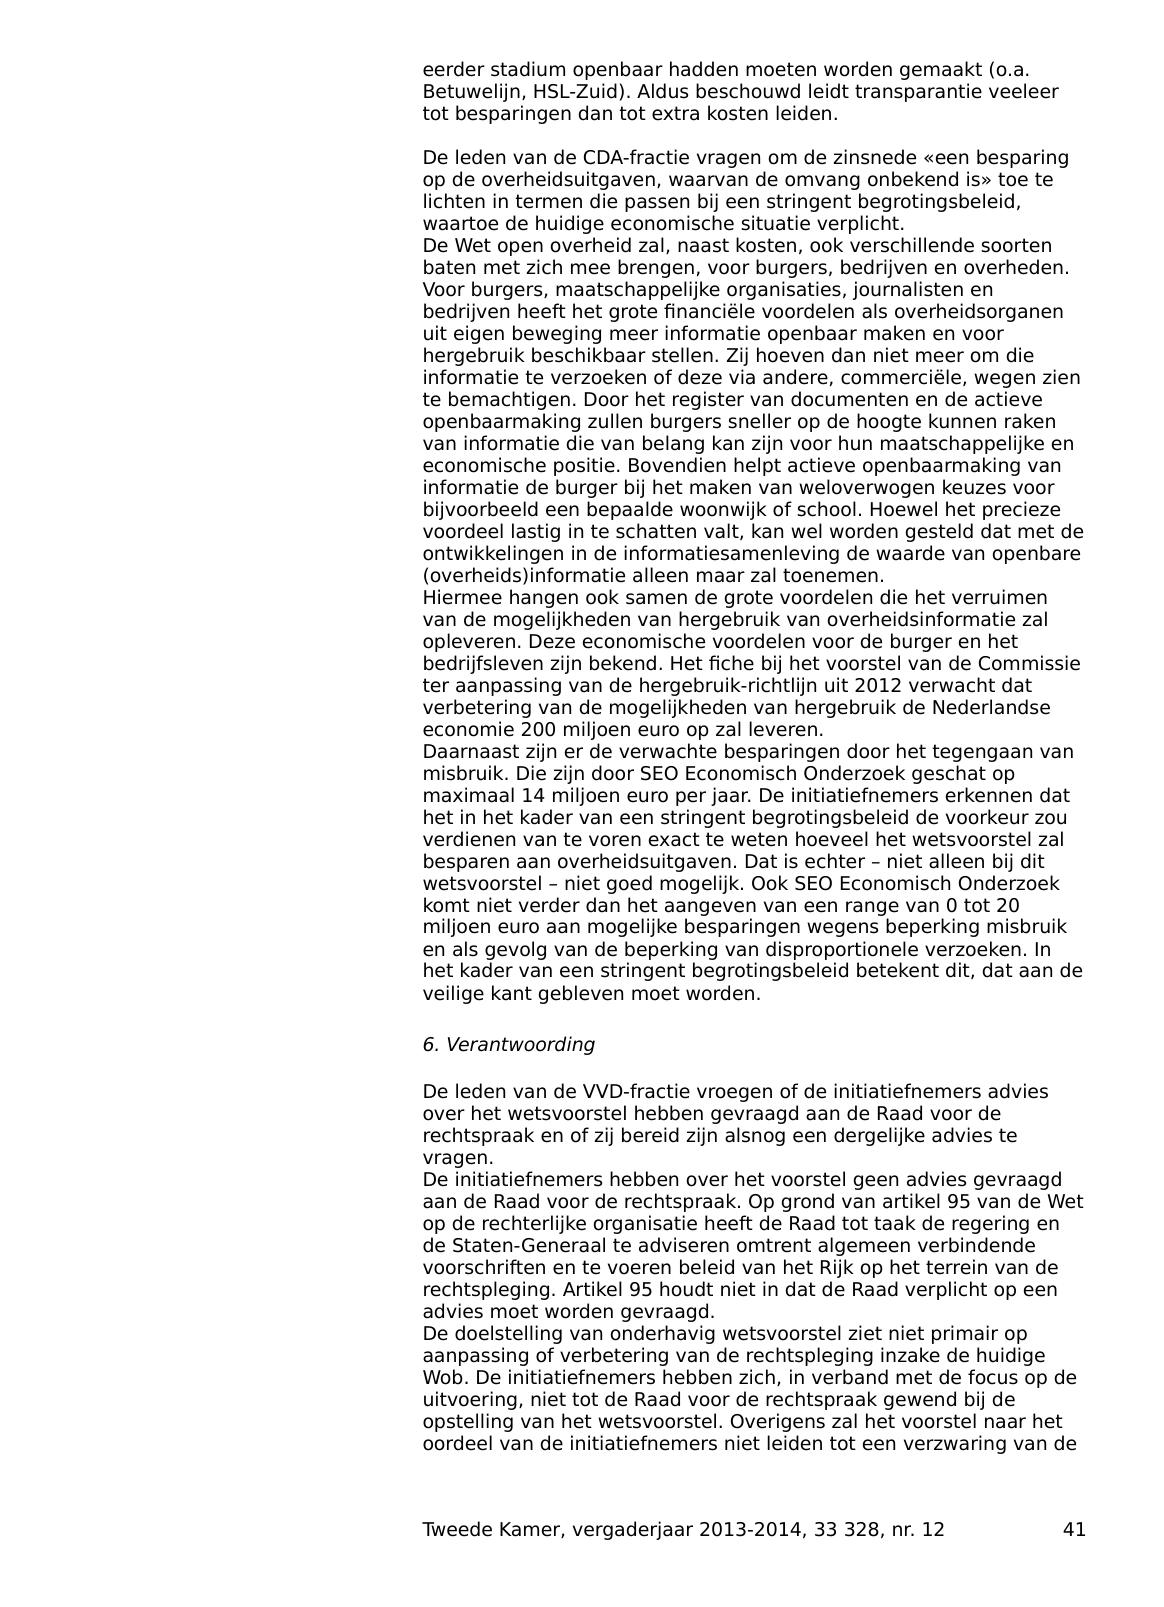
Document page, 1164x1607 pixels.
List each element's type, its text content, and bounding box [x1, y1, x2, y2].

text eerder stadium openbaar hadden moeten worden gemaakt (o.a. Betuwelijn, HSL-Zuid). Aldus beschouwd leidt transparantie veeleer tot besparingen dan tot extra kosten leiden. [422, 59, 1087, 125]
text De doelstelling van onderhavig wetsvoorstel ziet niet primair op aanpassing of verbetering van de rechtspleging inzake de huidige Wob. De initiatiefnemers hebben zich, in verband met de focus op de uitvoering, niet tot de Raad voor de rechtspraak gewend bij de opstelling van het wetsvoorstel. Overigens zal het voorstel naar het oordeel van de initiatiefnemers niet leiden tot een verzwaring van de [422, 1323, 1087, 1455]
text Daarnaast zijn er de verwachte besparingen door het tegengaan van misbruik. Die zijn door SEO Economisch Onderzoek geschat op maximaal 14 miljoen euro per jaar. De initiatiefnemers erkennen dat het in het kader van een stringent begrotingsbeleid de voorkeur zou verdienen van te voren exact te weten hoeveel het wetsvoorstel zal besparen aan overheidsuitgaven. Dat is echter – niet alleen bij dit wetsvoorstel – niet goed mogelijk. Ook SEO Economisch Onderzoek komt niet verder dan het aangeven van een range van 0 tot 20 miljoen euro aan mogelijke besparingen wegens beperking misbruik en als gevolg van de beperking van disproportionele verzoeken. In het kader van een stringent begrotingsbeleid betekent dit, dat aan de veilige kant gebleven moet worden. [422, 741, 1087, 1004]
text De Wet open overheid zal, naast kosten, ook verschillende soorten baten met zich mee brengen, voor burgers, bedrijven en overheden. Voor burgers, maatschappelijke organisaties, journalisten en bedrijven heeft het grote financiële voordelen als overheidsorganen uit eigen beweging meer informatie openbaar maken en voor hergebruik beschikbaar stellen. Zij hoeven dan niet meer om die informatie te verzoeken of deze via andere, commerciële, wegen zien te bemachtigen. Door het register van documenten en de actieve openbaarmaking zullen burgers sneller op de hoogte kunnen raken van informatie die van belang kan zijn voor hun maatschappelijke en economische positie. Bovendien helpt actieve openbaarmaking van informatie de burger bij het maken van weloverwogen keuzes voor bijvoorbeeld een bepaalde woonwijk of school. Hoewel het precieze voordeel lastig in te schatten valt, kan wel worden gesteld dat met de ontwikkelingen in de informatiesamenleving de waarde van openbare (overheids)informatie alleen maar zal toenemen. [422, 235, 1087, 587]
text De leden van de CDA-fractie vragen om de zinsnede «een besparing op de overheidsuitgaven, waarvan de omvang onbekend is» toe te lichten in termen die passen bij een stringent begrotingsbeleid, waartoe de huidige economische situatie verplicht. [422, 147, 1087, 235]
text De leden van de VVD-fractie vroegen of de initiatiefnemers advies over het wetsvoorstel hebben gevraagd aan de Raad voor de rechtspraak en of zij bereid zijn alsnog een dergelijke advies te vragen. [422, 1081, 1087, 1169]
text Hiermee hangen ook samen de grote voordelen die het verruimen van de mogelijkheden van hergebruik van overheidsinformatie zal opleveren. Deze economische voordelen voor de burger en het bedrijfsleven zijn bekend. Het fiche bij het voorstel van de Commissie ter aanpassing van de hergebruik-richtlijn uit 2012 verwacht dat verbetering van de mogelijkheden van hergebruik de Nederlandse economie 200 miljoen euro op zal leveren. [422, 587, 1087, 741]
text De initiatiefnemers hebben over het voorstel geen advies gevraagd aan de Raad voor de rechtspraak. Op grond van artikel 95 van de Wet op de rechterlijke organisatie heeft de Raad tot taak de regering en de Staten-Generaal te adviseren omtrent algemeen verbindende voorschriften en te voeren beleid van het Rijk op het terrein van de rechtspleging. Artikel 95 houdt niet in dat de Raad verplicht op een advies moet worden gevraagd. [422, 1169, 1087, 1323]
subtitle 6. Verantwoording [422, 1034, 1087, 1056]
